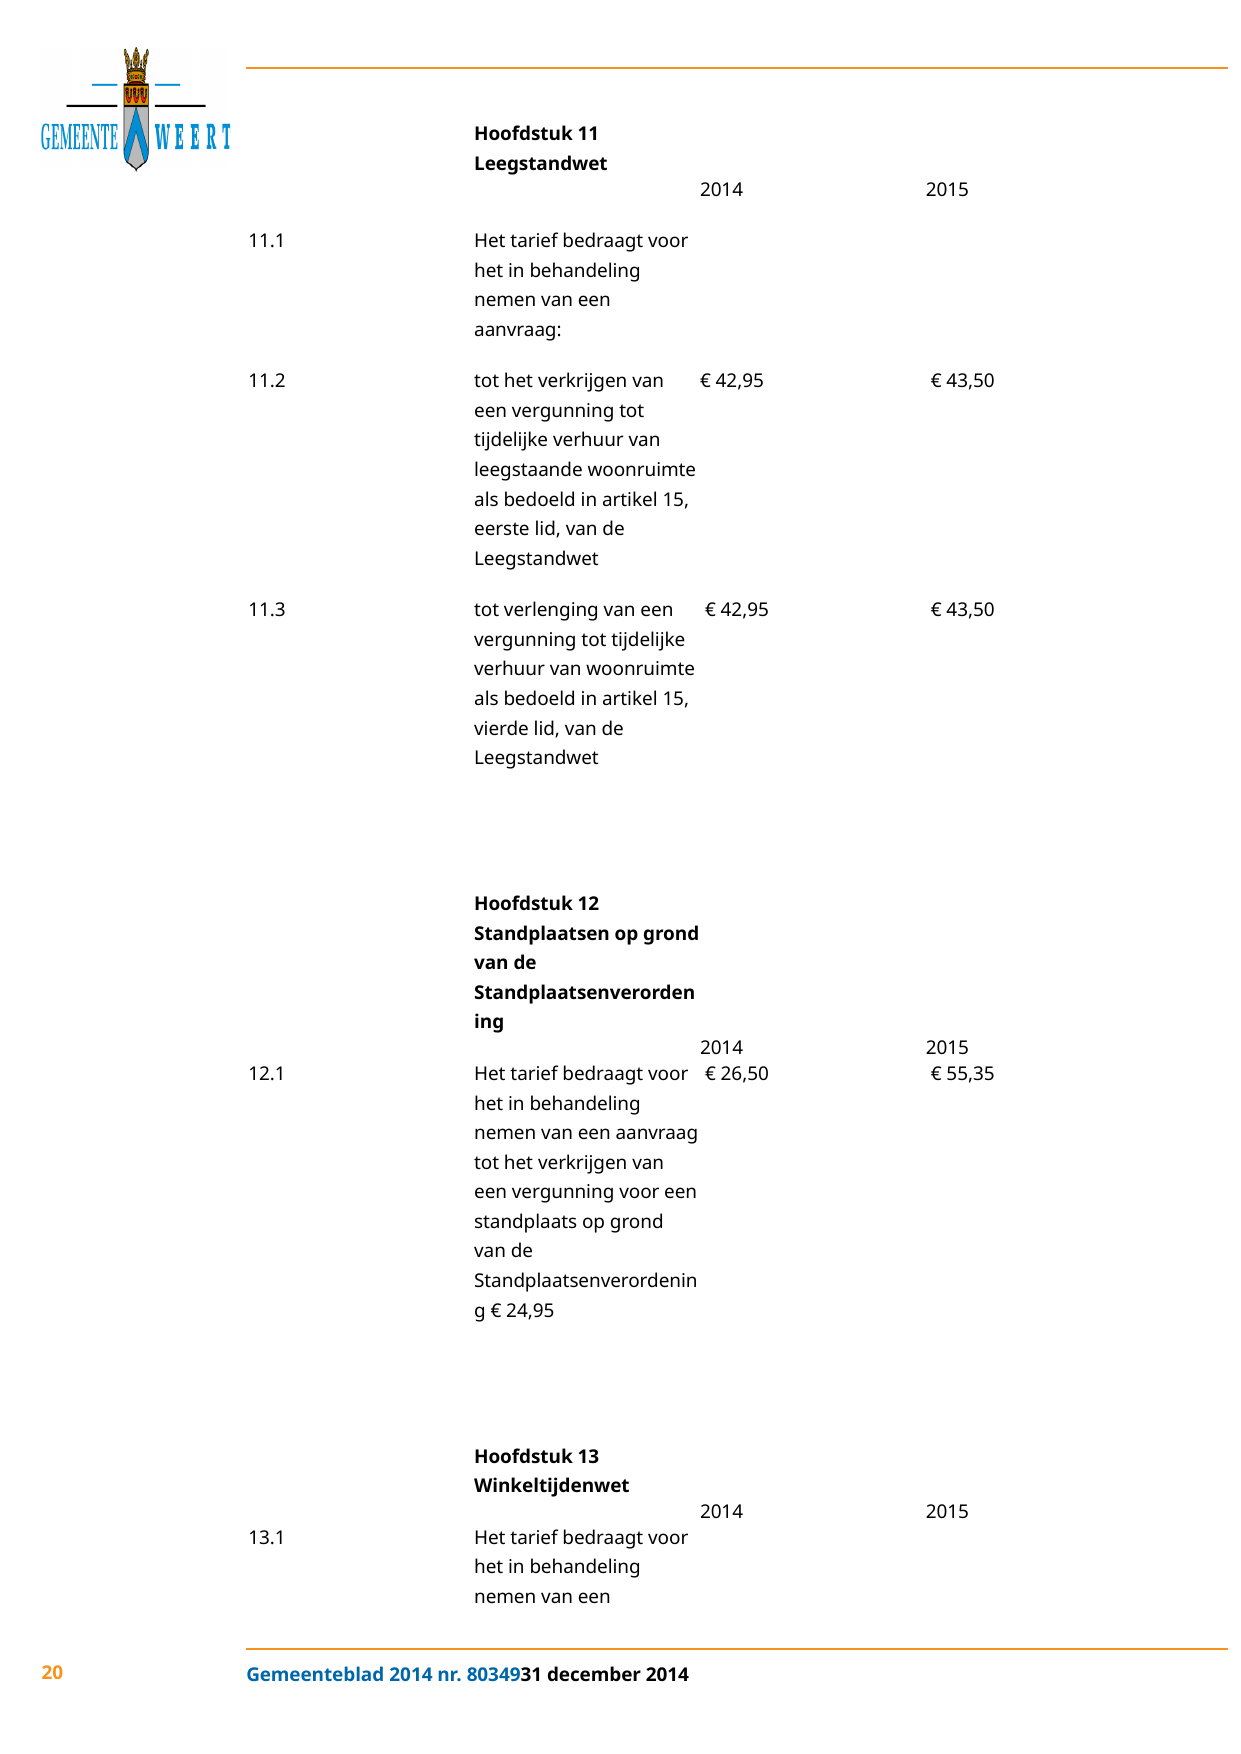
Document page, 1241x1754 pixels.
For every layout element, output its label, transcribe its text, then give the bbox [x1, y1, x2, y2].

table_header [248, 890, 474, 1034]
table_header [700, 890, 926, 1034]
table_cell [700, 342, 926, 367]
table_cell [474, 202, 700, 227]
table_cell Het tarief bedraagt voor het in behandeling nemen van een aanvraag: [474, 227, 700, 342]
table_cell [700, 227, 926, 342]
table_cell [926, 227, 1152, 342]
table_cell [248, 1035, 474, 1060]
table_cell 2015 [926, 1498, 1152, 1524]
table_header [248, 1443, 474, 1498]
table_cell 2015 [926, 176, 1152, 202]
table_cell [248, 571, 474, 596]
table_cell 11.3 [248, 596, 474, 770]
table_cell 2014 [700, 1498, 926, 1524]
picture [41, 47, 231, 172]
table_cell € 43,50 [926, 368, 1152, 571]
table_cell [248, 202, 474, 227]
table_cell [700, 571, 926, 596]
table_cell tot verlenging van een vergunning tot tijdelijke verhuur van woonruimte als bedoeld in artikel 15, vierde lid, van de Leegstandwet [474, 596, 700, 770]
table_cell [474, 342, 700, 367]
table_header [926, 890, 1152, 1034]
table_cell [474, 571, 700, 596]
table_cell 2015 [926, 1035, 1152, 1060]
table_cell [700, 1524, 926, 1609]
table_cell [248, 176, 474, 202]
table_cell € 43,50 [926, 596, 1152, 770]
table_cell [248, 342, 474, 367]
table_cell [926, 342, 1152, 367]
table_header [700, 1443, 926, 1498]
table_cell € 26,50 [700, 1060, 926, 1323]
table_header Hoofdstuk 12 Standplaatsen op grond van de Standplaatsenverordening [474, 890, 700, 1034]
table_cell [926, 1524, 1152, 1609]
table_cell Het tarief bedraagt voor het in behandeling nemen van een [474, 1524, 700, 1609]
table_cell Het tarief bedraagt voor het in behandeling nemen van een aanvraag tot het verkrijgen van een vergunning voor een standplaats op grond van de Standplaatsenverordening € 24,95 [474, 1060, 700, 1323]
table_cell 2014 [700, 1035, 926, 1060]
table_cell € 42,95 [700, 368, 926, 571]
table_cell [474, 1035, 700, 1060]
table_cell [926, 571, 1152, 596]
table_cell [926, 202, 1152, 227]
table_cell [700, 202, 926, 227]
table_cell tot het verkrijgen van een vergunning tot tijdelijke verhuur van leegstaande woonruimte als bedoeld in artikel 15, eerste lid, van de Leegstandwet [474, 368, 700, 571]
table_cell 13.1 [248, 1524, 474, 1609]
table_cell € 42,95 [700, 596, 926, 770]
table_cell € 55,35 [926, 1060, 1152, 1323]
table_cell [474, 176, 700, 202]
table_cell [474, 1498, 700, 1524]
table_header [248, 121, 474, 176]
table_cell 12.1 [248, 1060, 474, 1323]
table_header Hoofdstuk 13 Winkeltijdenwet [474, 1443, 700, 1498]
table_header [700, 121, 926, 176]
table_cell 11.1 [248, 227, 474, 342]
table_cell 11.2 [248, 368, 474, 571]
table_header Hoofdstuk 11 Leegstandwet [474, 121, 700, 176]
table_cell 2014 [700, 176, 926, 202]
table_header [926, 1443, 1152, 1498]
table_cell [248, 1498, 474, 1524]
table_header [926, 121, 1152, 176]
